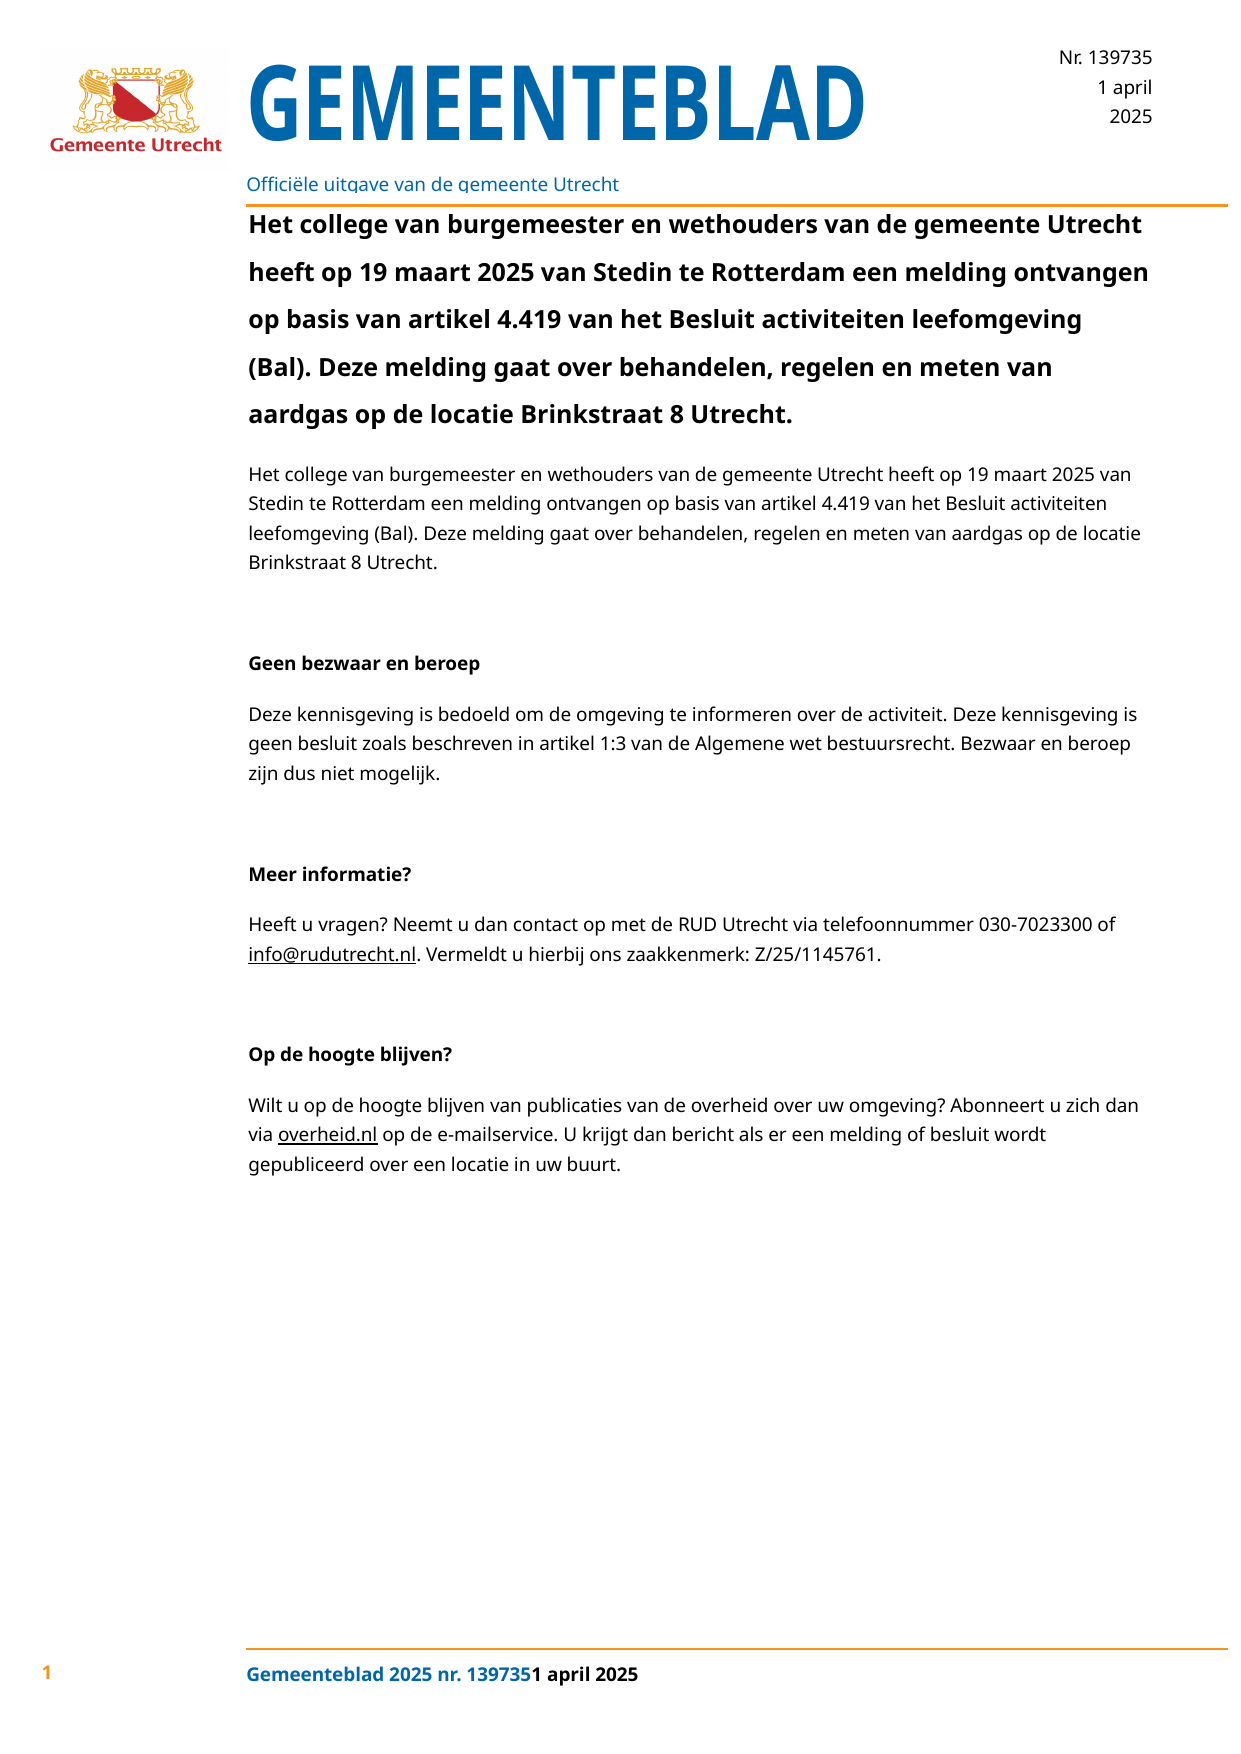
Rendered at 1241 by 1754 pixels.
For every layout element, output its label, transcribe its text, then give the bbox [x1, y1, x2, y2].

text Heeft u vragen? Neemt u dan contact op met de RUD Utrecht via telefoonnummer 030-7023300 of info@rudutrecht.nl. Vermeldt u hierbij ons zaakkenmerk: Z/25/1145761. [248, 911, 1152, 966]
text Het college van burgemeester en wethouders van de gemeente Utrecht heeft op 19 maart 2025 van Stedin te Rotterdam een melding ontvangen op basis van artikel 4.419 van het Besluit activiteiten leefomgeving (Bal). Deze melding gaat over behandelen, regelen en meten van aardgas op de locatie Brinkstraat 8 Utrecht. [248, 461, 1152, 575]
text Geen bezwaar en beroep [248, 650, 1152, 676]
picture [41, 47, 231, 172]
text Het college van burgemeester en wethouders van de gemeente Utrecht heeft op 19 maart 2025 van Stedin te Rotterdam een melding ontvangen op basis van artikel 4.419 van het Besluit activiteiten leefomgeving (Bal). Deze melding gaat over behandelen, regelen en meten van aardgas op de locatie Brinkstraat 8 Utrecht. [248, 207, 1152, 431]
text Deze kennisgeving is bedoeld om de omgeving te informeren over de activiteit. Deze kennisgeving is geen besluit zoals beschreven in artikel 1:3 van de Algemene wet bestuursrecht. Bezwaar en beroep zijn dus niet mogelijk. [248, 701, 1152, 786]
text Op de hoogte blijven? [248, 1042, 1152, 1067]
text Meer informatie? [248, 861, 1152, 886]
text Wilt u op de hoogte blijven van publicaties van de overheid over uw omgeving? Abonneert u zich dan via overheid.nl op de e-mailservice. U krijgt dan bericht als er een melding of besluit wordt gepubliceerd over een locatie in uw buurt. [248, 1092, 1152, 1177]
